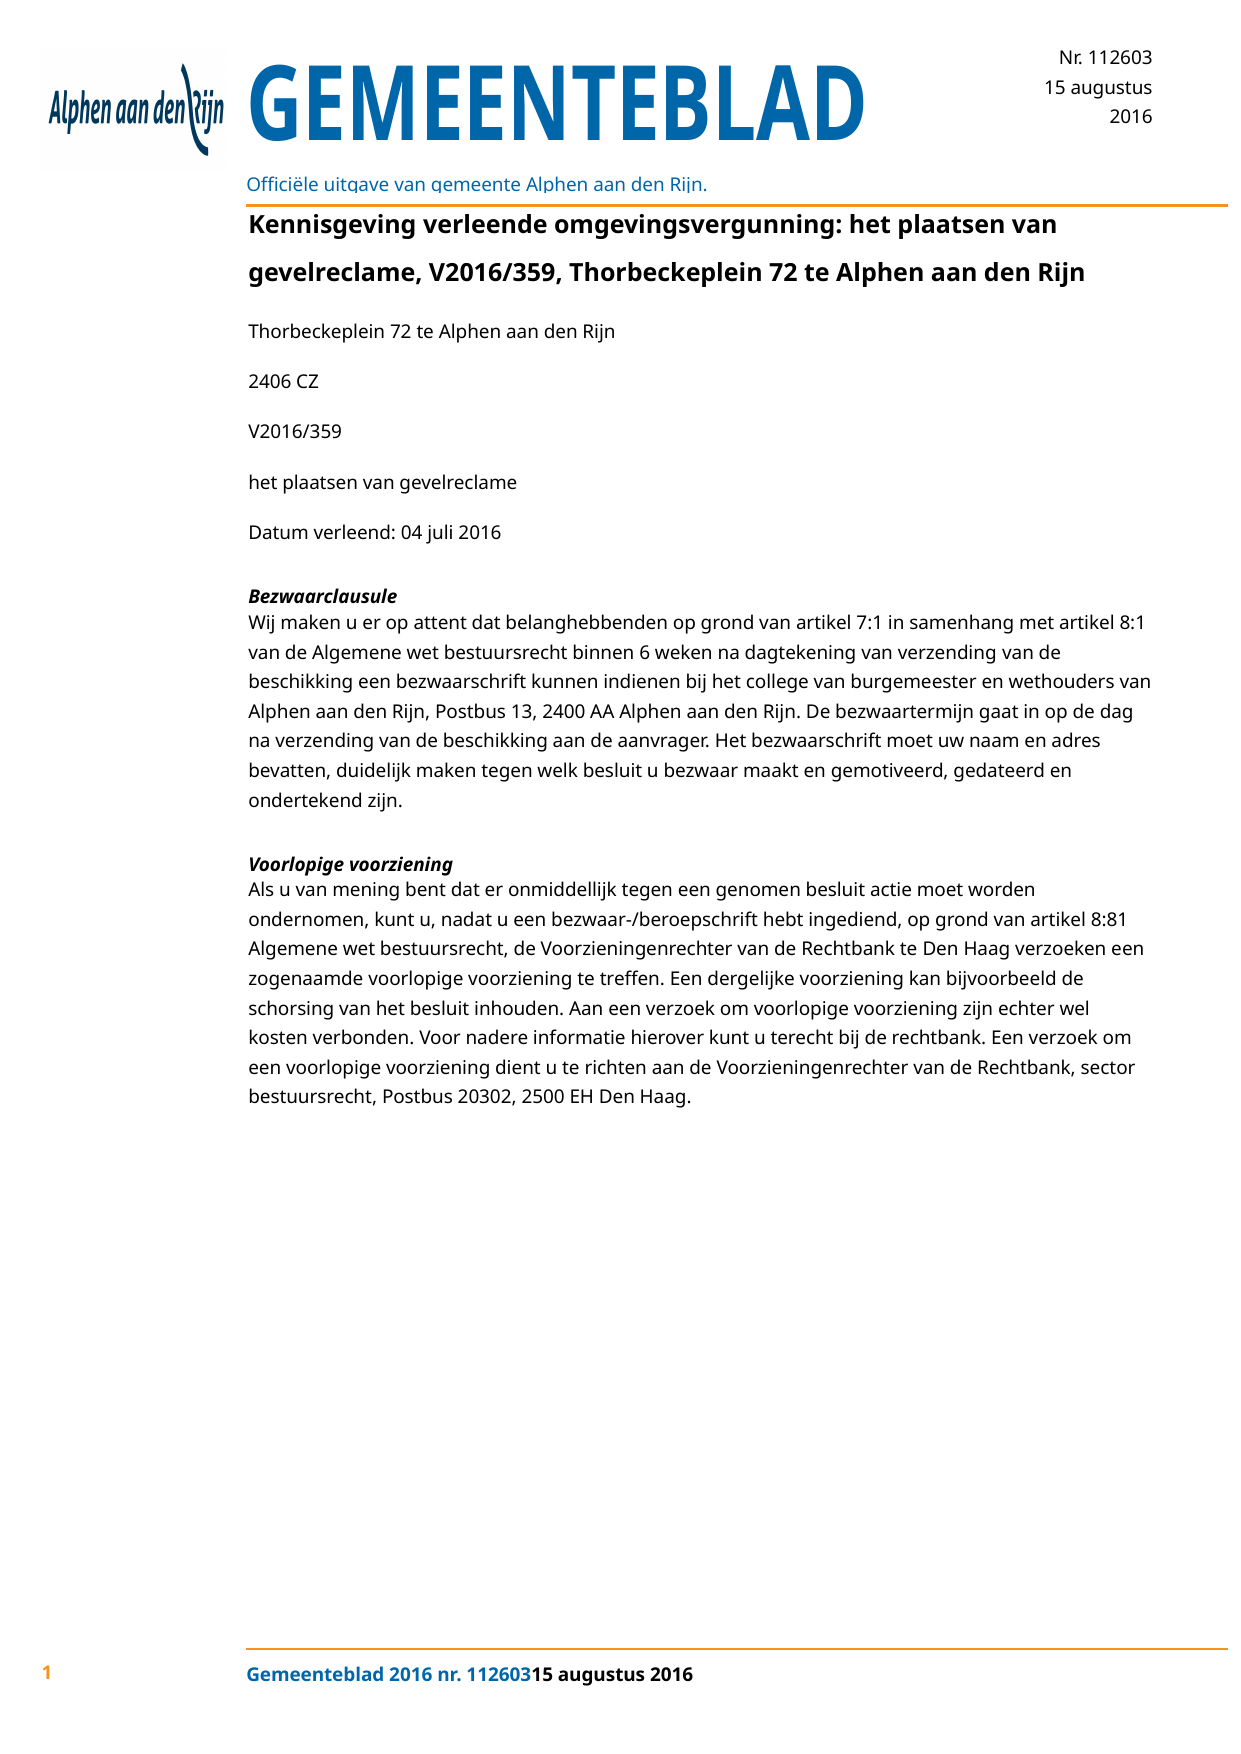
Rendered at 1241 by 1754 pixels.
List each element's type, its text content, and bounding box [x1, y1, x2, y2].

text Datum verleend: 04 juli 2016 [248, 519, 1152, 545]
text Als u van mening bent dat er onmiddellijk tegen een genomen besluit actie moet worden ondernomen, kunt u, nadat u een bezwaar-/beroepschrift hebt ingediend, op grond van artikel 8:81 Algemene wet bestuursrecht, de Voorzieningenrechter van de Rechtbank te Den Haag verzoeken een zogenaamde voorlopige voorziening te treffen. Een dergelijke voorziening kan bijvoorbeeld de schorsing van het besluit inhouden. Aan een verzoek om voorlopige voorziening zijn echter wel kosten verbonden. Voor nadere informatie hierover kunt u terecht bij de rechtbank. Een verzoek om een voorlopige voorziening dient u te richten aan de Voorzieningenrechter van de Rechtbank, sector bestuursrecht, Postbus 20302, 2500 EH Den Haag. [248, 876, 1152, 1109]
text 2406 CZ [248, 368, 1152, 394]
picture [41, 47, 231, 172]
text Kennisgeving verleende omgevingsvergunning: het plaatsen van gevelreclame, V2016/359, Thorbeckeplein 72 te Alphen aan den Rijn [248, 207, 1152, 288]
text Voorlopige voorziening [248, 851, 1152, 876]
text Wij maken u er op attent dat belanghebbenden op grond van artikel 7:1 in samenhang met artikel 8:1 van de Algemene wet bestuursrecht binnen 6 weken na dagtekening van verzending van de beschikking een bezwaarschrift kunnen indienen bij het college van burgemeester en wethouders van Alphen aan den Rijn, Postbus 13, 2400 AA Alphen aan den Rijn. De bezwaartermijn gaat in op de dag na verzending van de beschikking aan de aanvrager. Het bezwaarschrift moet uw naam en adres bevatten, duidelijk maken tegen welk besluit u bezwaar maakt en gemotiveerd, gedateerd en ondertekend zijn. [248, 609, 1152, 812]
text Bezwaarclausule [248, 583, 1152, 609]
text het plaatsen van gevelreclame [248, 469, 1152, 495]
text Thorbeckeplein 72 te Alphen aan den Rijn [248, 318, 1152, 344]
text V2016/359 [248, 419, 1152, 444]
